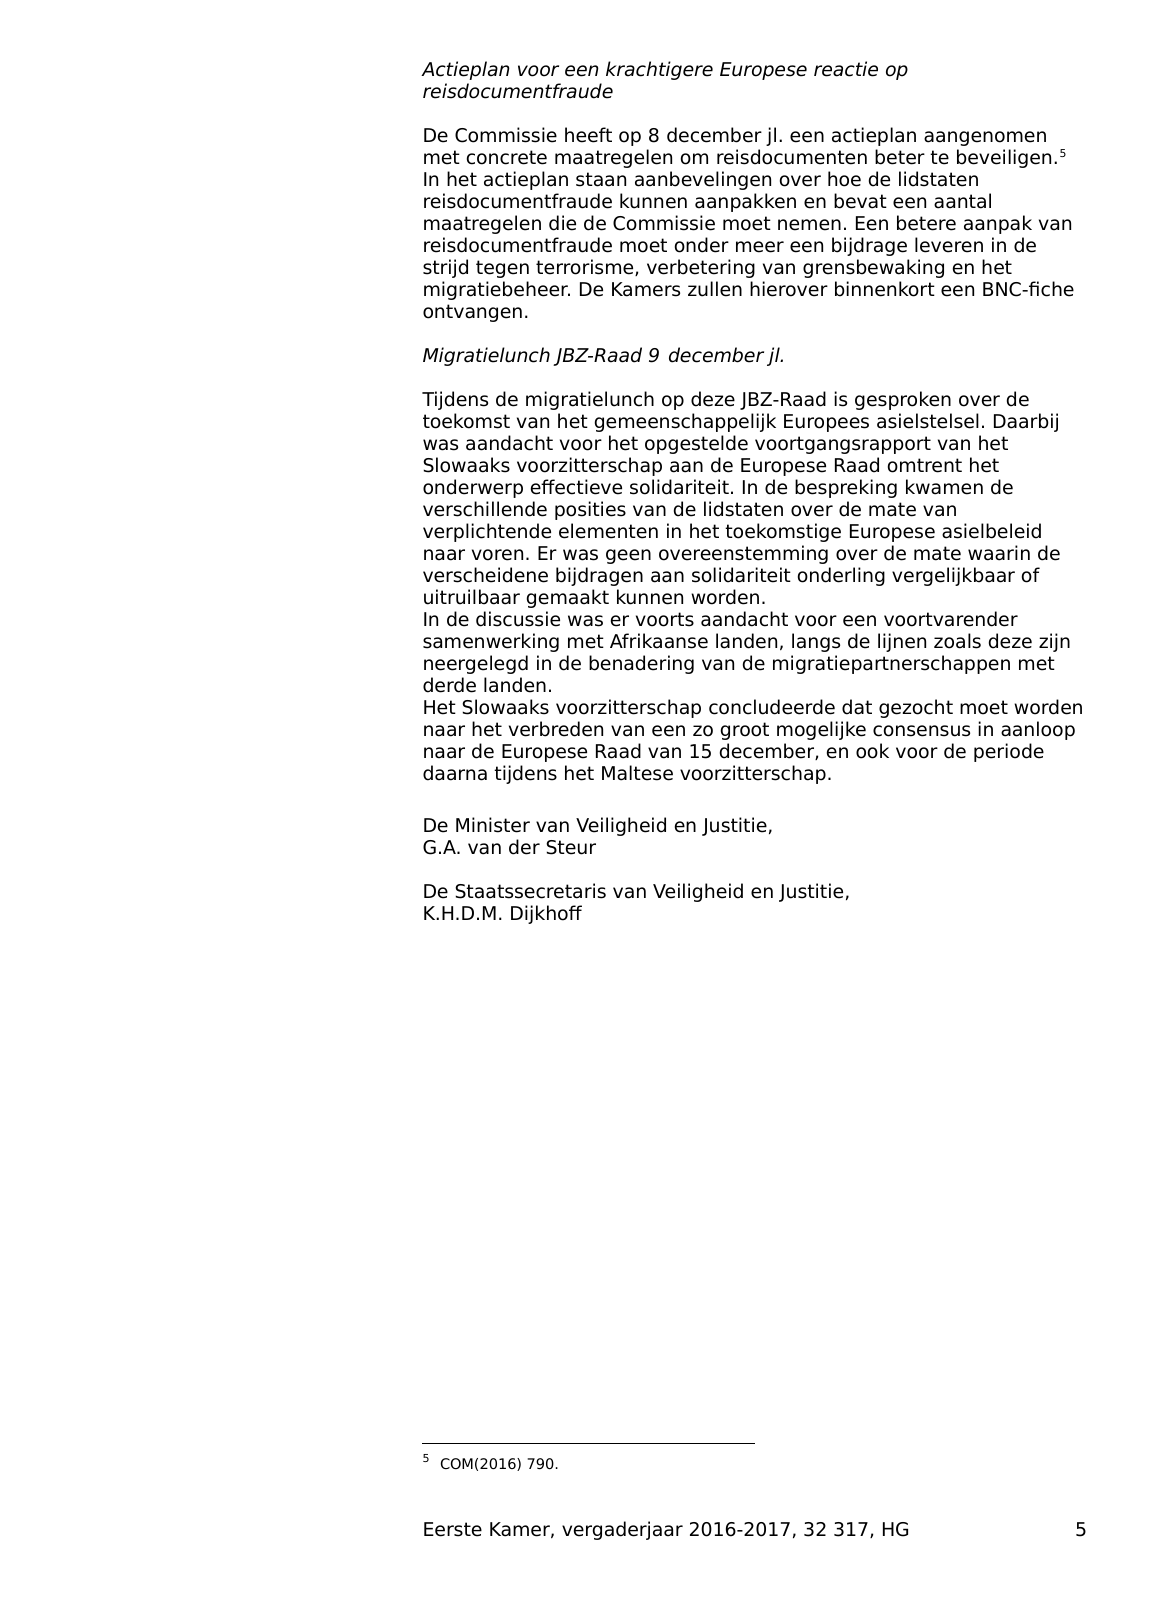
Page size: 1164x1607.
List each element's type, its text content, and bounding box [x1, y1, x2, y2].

text De Staatssecretaris van Veiligheid en Justitie, K.H.D.M. Dijkhoff [422, 881, 1087, 925]
text COM(2016) 790. [422, 1452, 1087, 1474]
text Tijdens de migratielunch op deze JBZ-Raad is gesproken over de toekomst van het gemeenschappelijk Europees asielstelsel. Daarbij was aandacht voor het opgestelde voortgangsrapport van het Slowaaks voorzitterschap aan de Europese Raad omtrent het onderwerp effectieve solidariteit. In de bespreking kwamen de verschillende posities van de lidstaten over de mate van verplichtende elementen in het toekomstige Europese asielbeleid naar voren. Er was geen overeenstemming over de mate waarin de verscheidene bijdragen aan solidariteit onderling vergelijkbaar of uitruilbaar gemaakt kunnen worden. [422, 389, 1087, 609]
text Het Slowaaks voorzitterschap concludeerde dat gezocht moet worden naar het verbreden van een zo groot mogelijke consensus in aanloop naar de Europese Raad van 15 december, en ook voor de periode daarna tijdens het Maltese voorzitterschap. [422, 697, 1087, 785]
text De Minister van Veiligheid en Justitie, G.A. van der Steur [422, 815, 1087, 859]
text De Commissie heeft op 8 december jl. een actieplan aangenomen met concrete maatregelen om reisdocumenten beter te beveiligen. In het actieplan staan aanbevelingen over hoe de lidstaten reisdocumentfraude kunnen aanpakken en bevat een aantal maatregelen die de Commissie moet nemen. Een betere aanpak van reisdocumentfraude moet onder meer een bijdrage leveren in de strijd tegen terrorisme, verbetering van grensbewaking en het migratiebeheer. De Kamers zullen hierover binnenkort een BNC-fiche ontvangen. [422, 125, 1087, 323]
subtitle Migratielunch JBZ-Raad 9 december jl. [422, 345, 1087, 367]
subtitle Actieplan voor een krachtigere Europese reactie op reisdocumentfraude [422, 59, 1087, 103]
text In de discussie was er voorts aandacht voor een voortvarender samenwerking met Afrikaanse landen, langs de lijnen zoals deze zijn neergelegd in de benadering van de migratiepartnerschappen met derde landen. [422, 609, 1087, 697]
